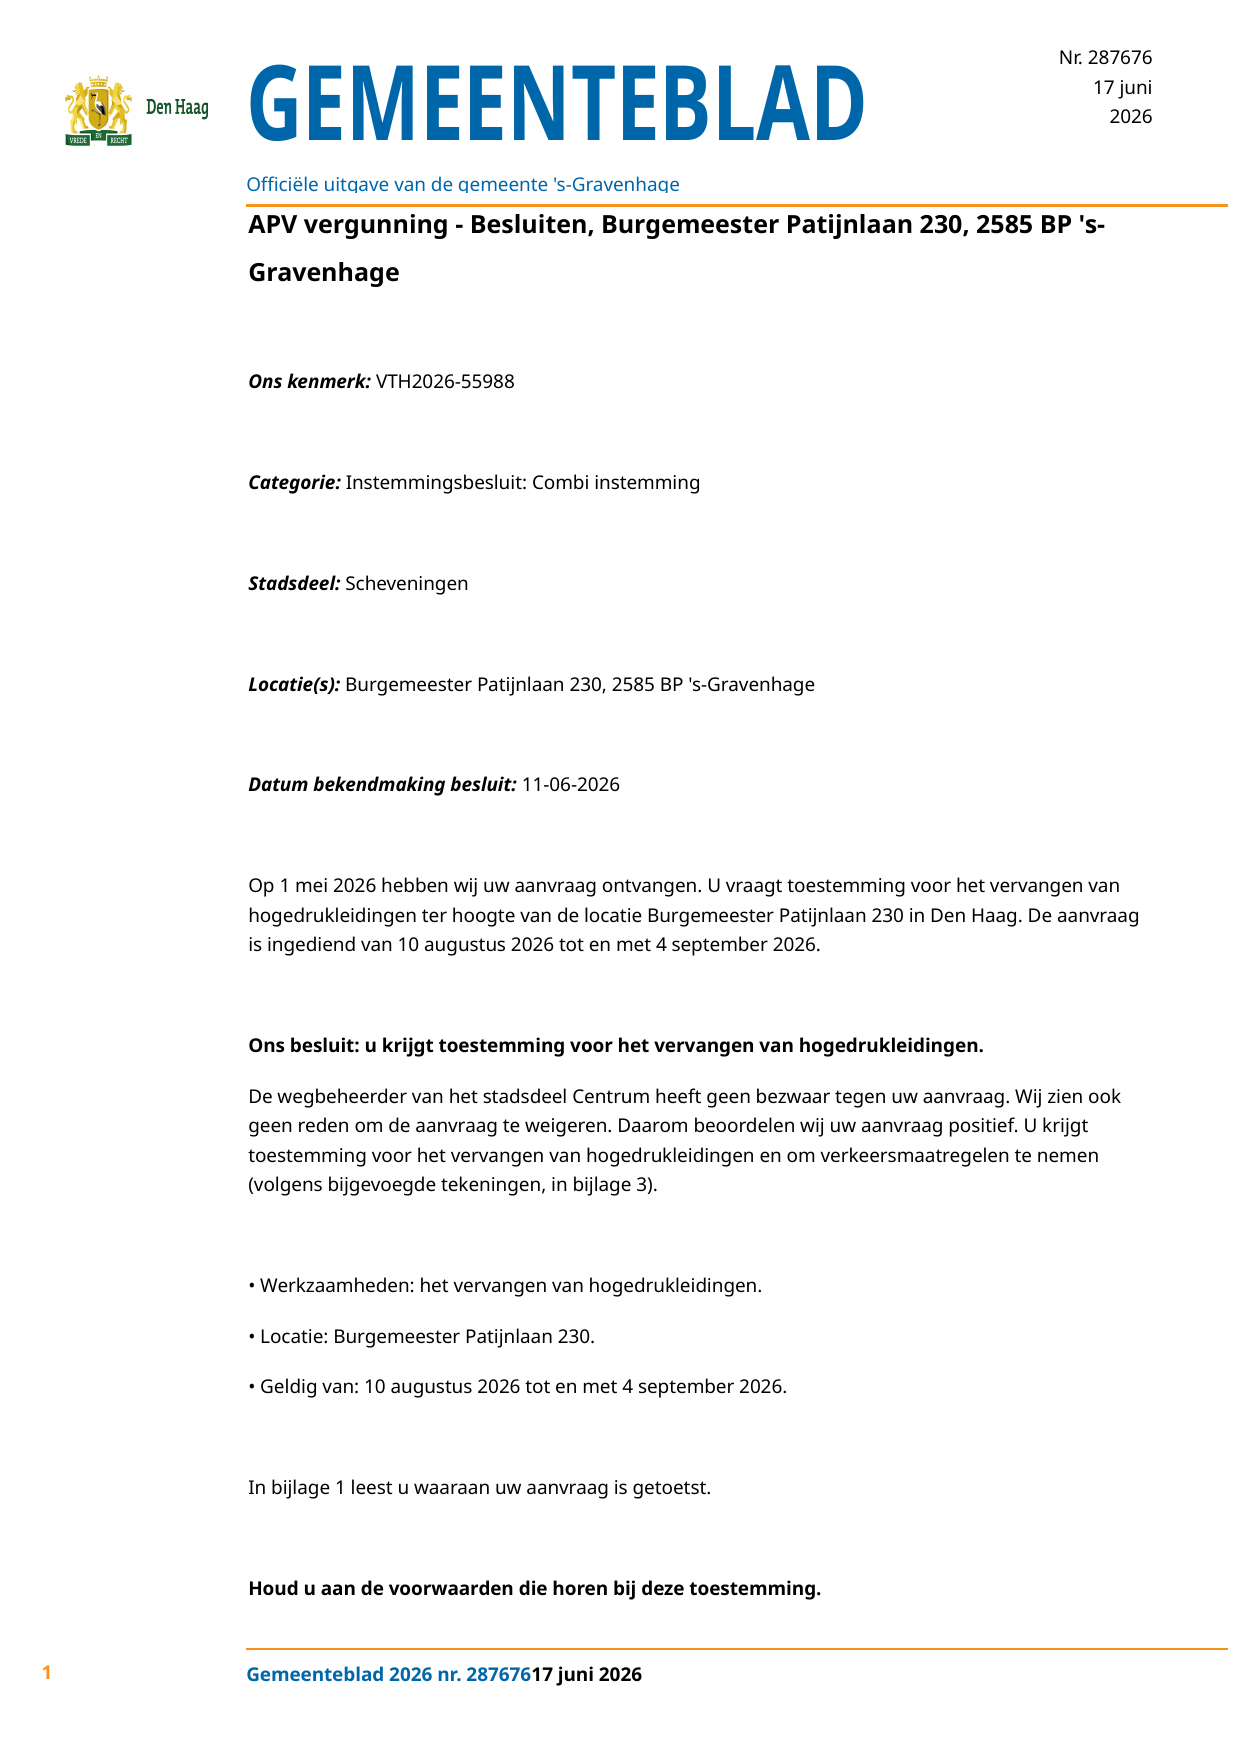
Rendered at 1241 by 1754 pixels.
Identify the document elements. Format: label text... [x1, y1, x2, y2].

text Ons besluit: u krijgt toestemming voor het vervangen van hogedrukleidingen. [248, 1032, 1152, 1058]
text Datum bekendmaking besluit: 11-06-2026 [248, 772, 1152, 797]
picture [41, 47, 231, 172]
text • Werkzaamheden: het vervangen van hogedrukleidingen. [248, 1272, 1152, 1298]
text • Locatie: Burgemeester Patijnlaan 230. [248, 1323, 1152, 1349]
text Stadsdeel: Scheveningen [248, 570, 1152, 596]
text In bijlage 1 leest u waaraan uw aanvraag is getoetst. [248, 1474, 1152, 1500]
text Locatie(s): Burgemeester Patijnlaan 230, 2585 BP 's-Gravenhage [248, 671, 1152, 697]
text • Geldig van: 10 augustus 2026 tot en met 4 september 2026. [248, 1373, 1152, 1399]
text Ons kenmerk: VTH2026-55988 [248, 368, 1152, 394]
text Op 1 mei 2026 hebben wij uw aanvraag ontvangen. U vraagt toestemming voor het vervangen van hogedrukleidingen ter hoogte van de locatie Burgemeester Patijnlaan 230 in Den Haag. De aanvraag is ingediend van 10 augustus 2026 tot en met 4 september 2026. [248, 872, 1152, 957]
text De wegbeheerder van het stadsdeel Centrum heeft geen bezwaar tegen uw aanvraag. Wij zien ook geen reden om de aanvraag te weigeren. Daarom beoordelen wij uw aanvraag positief. U krijgt toestemming voor het vervangen van hogedrukleidingen en om verkeersmaatregelen te nemen (volgens bijgevoegde tekeningen, in bijlage 3). [248, 1083, 1152, 1197]
text APV vergunning - Besluiten, Burgemeester Patijnlaan 230, 2585 BP 's-Gravenhage [248, 207, 1152, 288]
text Houd u aan de voorwaarden die horen bij deze toestemming. [248, 1575, 1152, 1601]
text Categorie: Instemmingsbesluit: Combi instemming [248, 469, 1152, 495]
